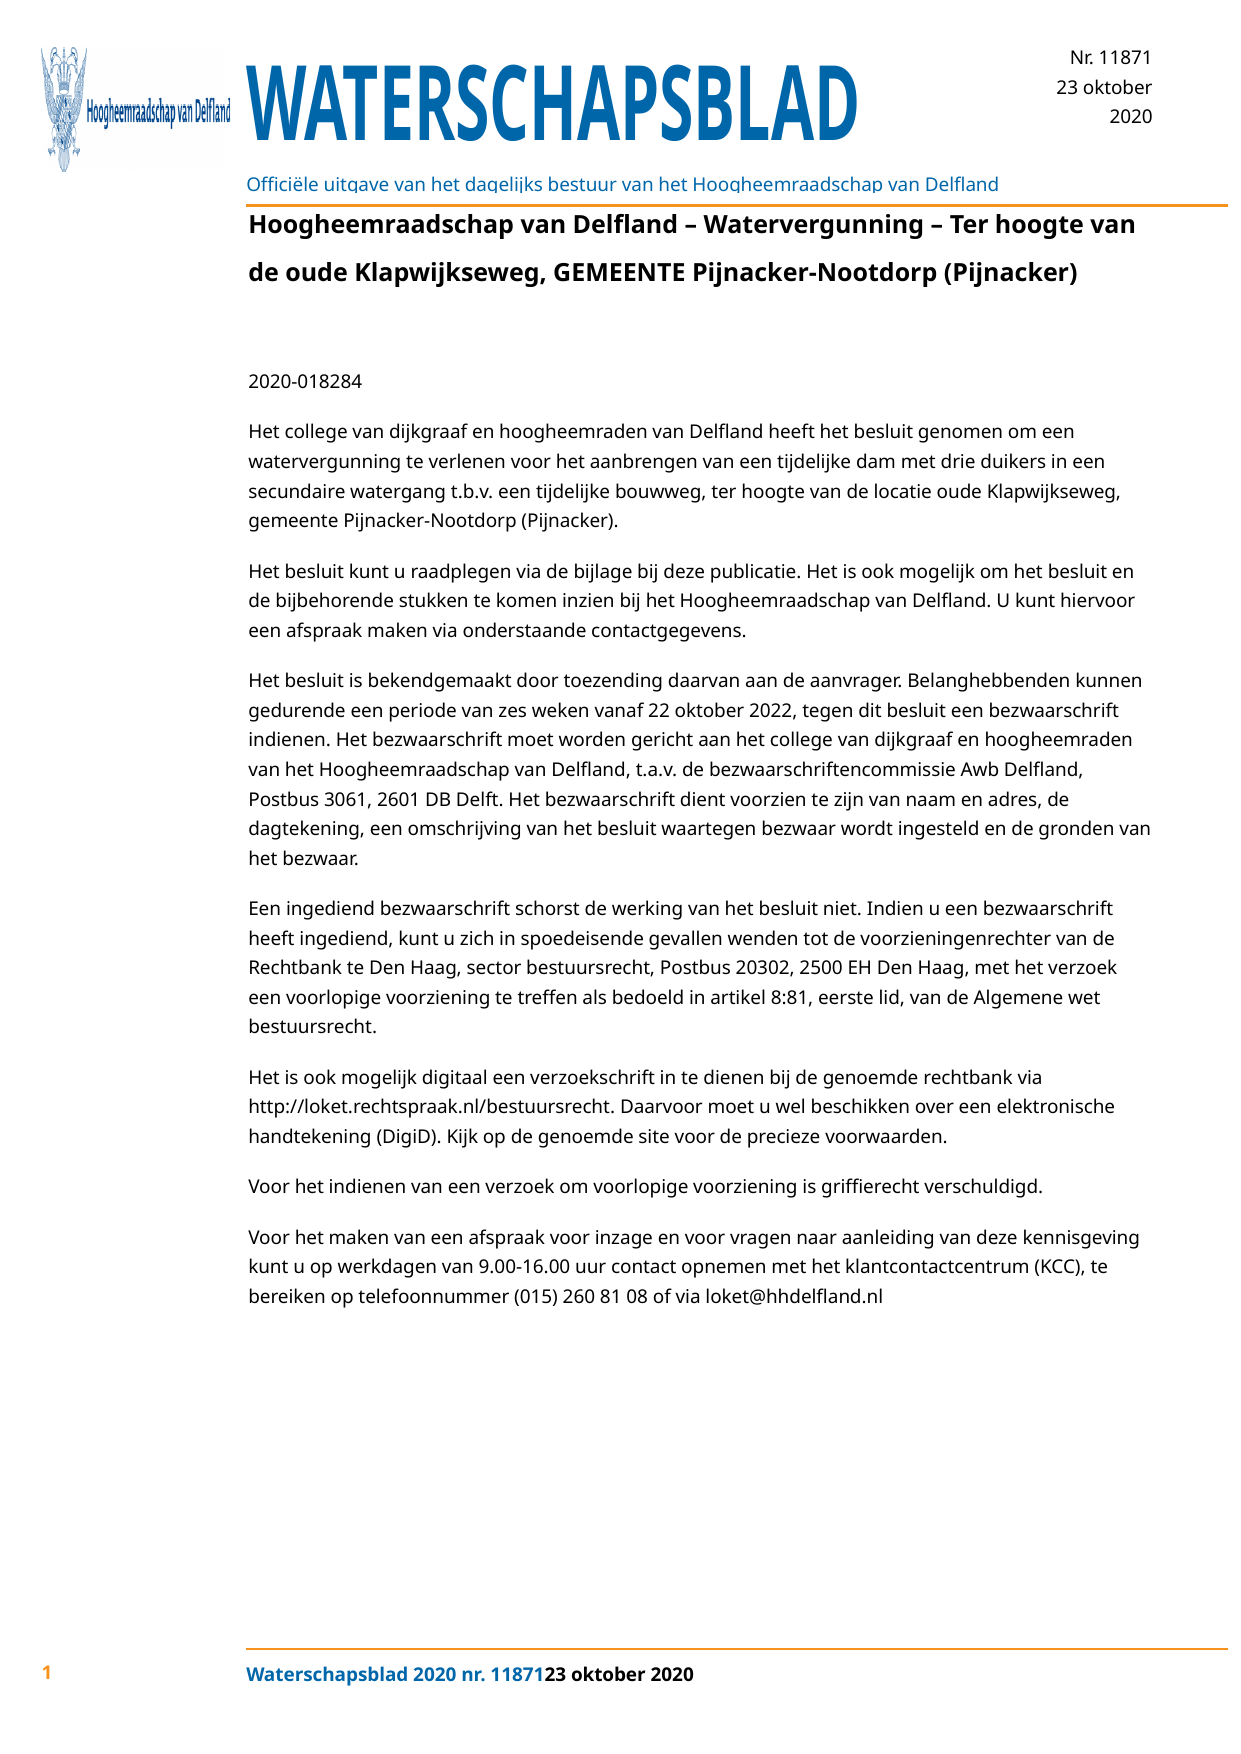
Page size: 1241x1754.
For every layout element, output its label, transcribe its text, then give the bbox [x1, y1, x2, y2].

text Een ingediend bezwaarschrift schorst de werking van het besluit niet. Indien u een bezwaarschrift heeft ingediend, kunt u zich in spoedeisende gevallen wenden tot de voorzieningenrechter van de Rechtbank te Den Haag, sector bestuursrecht, Postbus 20302, 2500 EH Den Haag, met het verzoek een voorlopige voorziening te treffen als bedoeld in artikel 8:81, eerste lid, van de Algemene wet bestuursrecht. [248, 895, 1152, 1039]
picture [41, 47, 231, 172]
text Hoogheemraadschap van Delfland – Watervergunning – Ter hoogte van de oude Klapwijkseweg, GEMEENTE Pijnacker-Nootdorp (Pijnacker) [248, 207, 1152, 288]
text Voor het indienen van een verzoek om voorlopige voorziening is griffierecht verschuldigd. [248, 1174, 1152, 1199]
text Voor het maken van een afspraak voor inzage en voor vragen naar aanleiding van deze kennisgeving kunt u op werkdagen van 9.00-16.00 uur contact opnemen met het klantcontactcentrum (KCC), te bereiken op telefoonnummer (015) 260 81 08 of via loket@hhdelfland.nl [248, 1224, 1152, 1309]
text 2020-018284 [248, 368, 1152, 394]
text Het besluit is bekendgemaakt door toezending daarvan aan de aanvrager. Belanghebbenden kunnen gedurende een periode van zes weken vanaf 22 oktober 2022, tegen dit besluit een bezwaarschrift indienen. Het bezwaarschrift moet worden gericht aan het college van dijkgraaf en hoogheemraden van het Hoogheemraadschap van Delfland, t.a.v. de bezwaarschriftencommissie Awb Delfland, Postbus 3061, 2601 DB Delft. Het bezwaarschrift dient voorzien te zijn van naam en adres, de dagtekening, een omschrijving van het besluit waartegen bezwaar wordt ingesteld en de gronden van het bezwaar. [248, 667, 1152, 871]
text Het besluit kunt u raadplegen via de bijlage bij deze publicatie. Het is ook mogelijk om het besluit en de bijbehorende stukken te komen inzien bij het Hoogheemraadschap van Delfland. U kunt hiervoor een afspraak maken via onderstaande contactgegevens. [248, 558, 1152, 643]
text Het college van dijkgraaf en hoogheemraden van Delfland heeft het besluit genomen om een watervergunning te verlenen voor het aanbrengen van een tijdelijke dam met drie duikers in een secundaire watergang t.b.v. een tijdelijke bouwweg, ter hoogte van de locatie oude Klapwijkseweg, gemeente Pijnacker-Nootdorp (Pijnacker). [248, 419, 1152, 533]
text Het is ook mogelijk digitaal een verzoekschrift in te dienen bij de genoemde rechtbank via http://loket.rechtspraak.nl/bestuursrecht. Daarvoor moet u wel beschikken over een elektronische handtekening (DigiD). Kijk op de genoemde site voor de precieze voorwaarden. [248, 1064, 1152, 1149]
